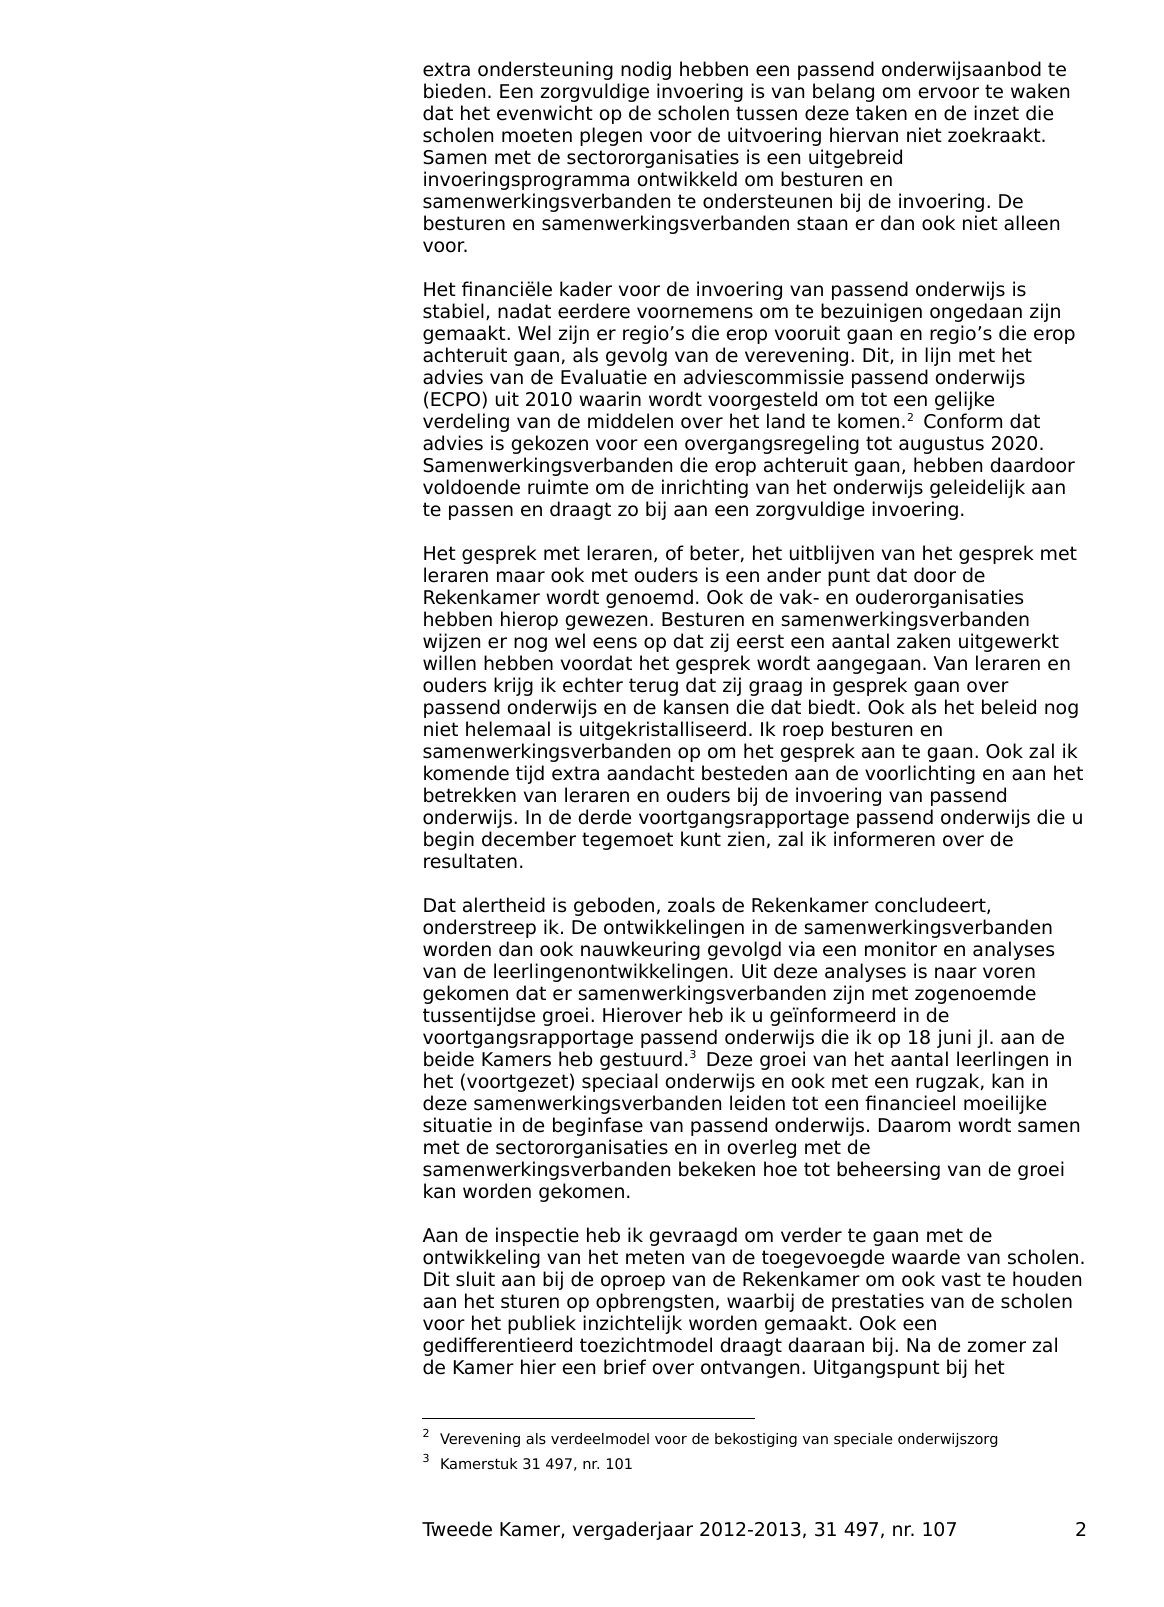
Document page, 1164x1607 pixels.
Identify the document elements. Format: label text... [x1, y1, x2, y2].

text extra ondersteuning nodig hebben een passend onderwijsaanbod te bieden. Een zorgvuldige invoering is van belang om ervoor te waken dat het evenwicht op de scholen tussen deze taken en de inzet die scholen moeten plegen voor de uitvoering hiervan niet zoekraakt. Samen met de sectororganisaties is een uitgebreid invoeringsprogramma ontwikkeld om besturen en samenwerkingsverbanden te ondersteunen bij de invoering. De besturen en samenwerkingsverbanden staan er dan ook niet alleen voor. [422, 59, 1087, 257]
text Het financiële kader voor de invoering van passend onderwijs is stabiel, nadat eerdere voornemens om te bezuinigen ongedaan zijn gemaakt. Wel zijn er regio’s die erop vooruit gaan en regio’s die erop achteruit gaan, als gevolg van de verevening. Dit, in lijn met het advies van de Evaluatie en adviescommissie passend onderwijs (ECPO) uit 2010 waarin wordt voorgesteld om tot een gelijke verdeling van de middelen over het land te komen. Conform dat advies is gekozen voor een overgangsregeling tot augustus 2020. Samenwerkingsverbanden die erop achteruit gaan, hebben daardoor voldoende ruimte om de inrichting van het onderwijs geleidelijk aan te passen en draagt zo bij aan een zorgvuldige invoering. [422, 279, 1087, 521]
text Dat alertheid is geboden, zoals de Rekenkamer concludeert, onderstreep ik. De ontwikkelingen in de samenwerkingsverbanden worden dan ook nauwkeuring gevolgd via een monitor en analyses van de leerlingenontwikkelingen. Uit deze analyses is naar voren gekomen dat er samenwerkingsverbanden zijn met zogenoemde tussentijdse groei. Hierover heb ik u geïnformeerd in de voortgangsrapportage passend onderwijs die ik op 18 juni jl. aan de beide Kamers heb gestuurd. Deze groei van het aantal leerlingen in het (voortgezet) speciaal onderwijs en ook met een rugzak, kan in deze samenwerkingsverbanden leiden tot een financieel moeilijke situatie in de beginfase van passend onderwijs. Daarom wordt samen met de sectororganisaties en in overleg met de samenwerkingsverbanden bekeken hoe tot beheersing van de groei kan worden gekomen. [422, 895, 1087, 1203]
text Aan de inspectie heb ik gevraagd om verder te gaan met de ontwikkeling van het meten van de toegevoegde waarde van scholen. Dit sluit aan bij de oproep van de Rekenkamer om ook vast te houden aan het sturen op opbrengsten, waarbij de prestaties van de scholen voor het publiek inzichtelijk worden gemaakt. Ook een gedifferentieerd toezichtmodel draagt daaraan bij. Na de zomer zal de Kamer hier een brief over ontvangen. Uitgangspunt bij het [422, 1225, 1087, 1379]
text Verevening als verdeelmodel voor de bekostiging van speciale onderwijszorg [422, 1427, 1087, 1449]
text Het gesprek met leraren, of beter, het uitblijven van het gesprek met leraren maar ook met ouders is een ander punt dat door de Rekenkamer wordt genoemd. Ook de vak- en ouderorganisaties hebben hierop gewezen. Besturen en samenwerkingsverbanden wijzen er nog wel eens op dat zij eerst een aantal zaken uitgewerkt willen hebben voordat het gesprek wordt aangegaan. Van leraren en ouders krijg ik echter terug dat zij graag in gesprek gaan over passend onderwijs en de kansen die dat biedt. Ook als het beleid nog niet helemaal is uitgekristalliseerd. Ik roep besturen en samenwerkingsverbanden op om het gesprek aan te gaan. Ook zal ik komende tijd extra aandacht besteden aan de voorlichting en aan het betrekken van leraren en ouders bij de invoering van passend onderwijs. In de derde voortgangsrapportage passend onderwijs die u begin december tegemoet kunt zien, zal ik informeren over de resultaten. [422, 543, 1087, 873]
text Kamerstuk 31 497, nr. 101 [422, 1452, 1087, 1474]
